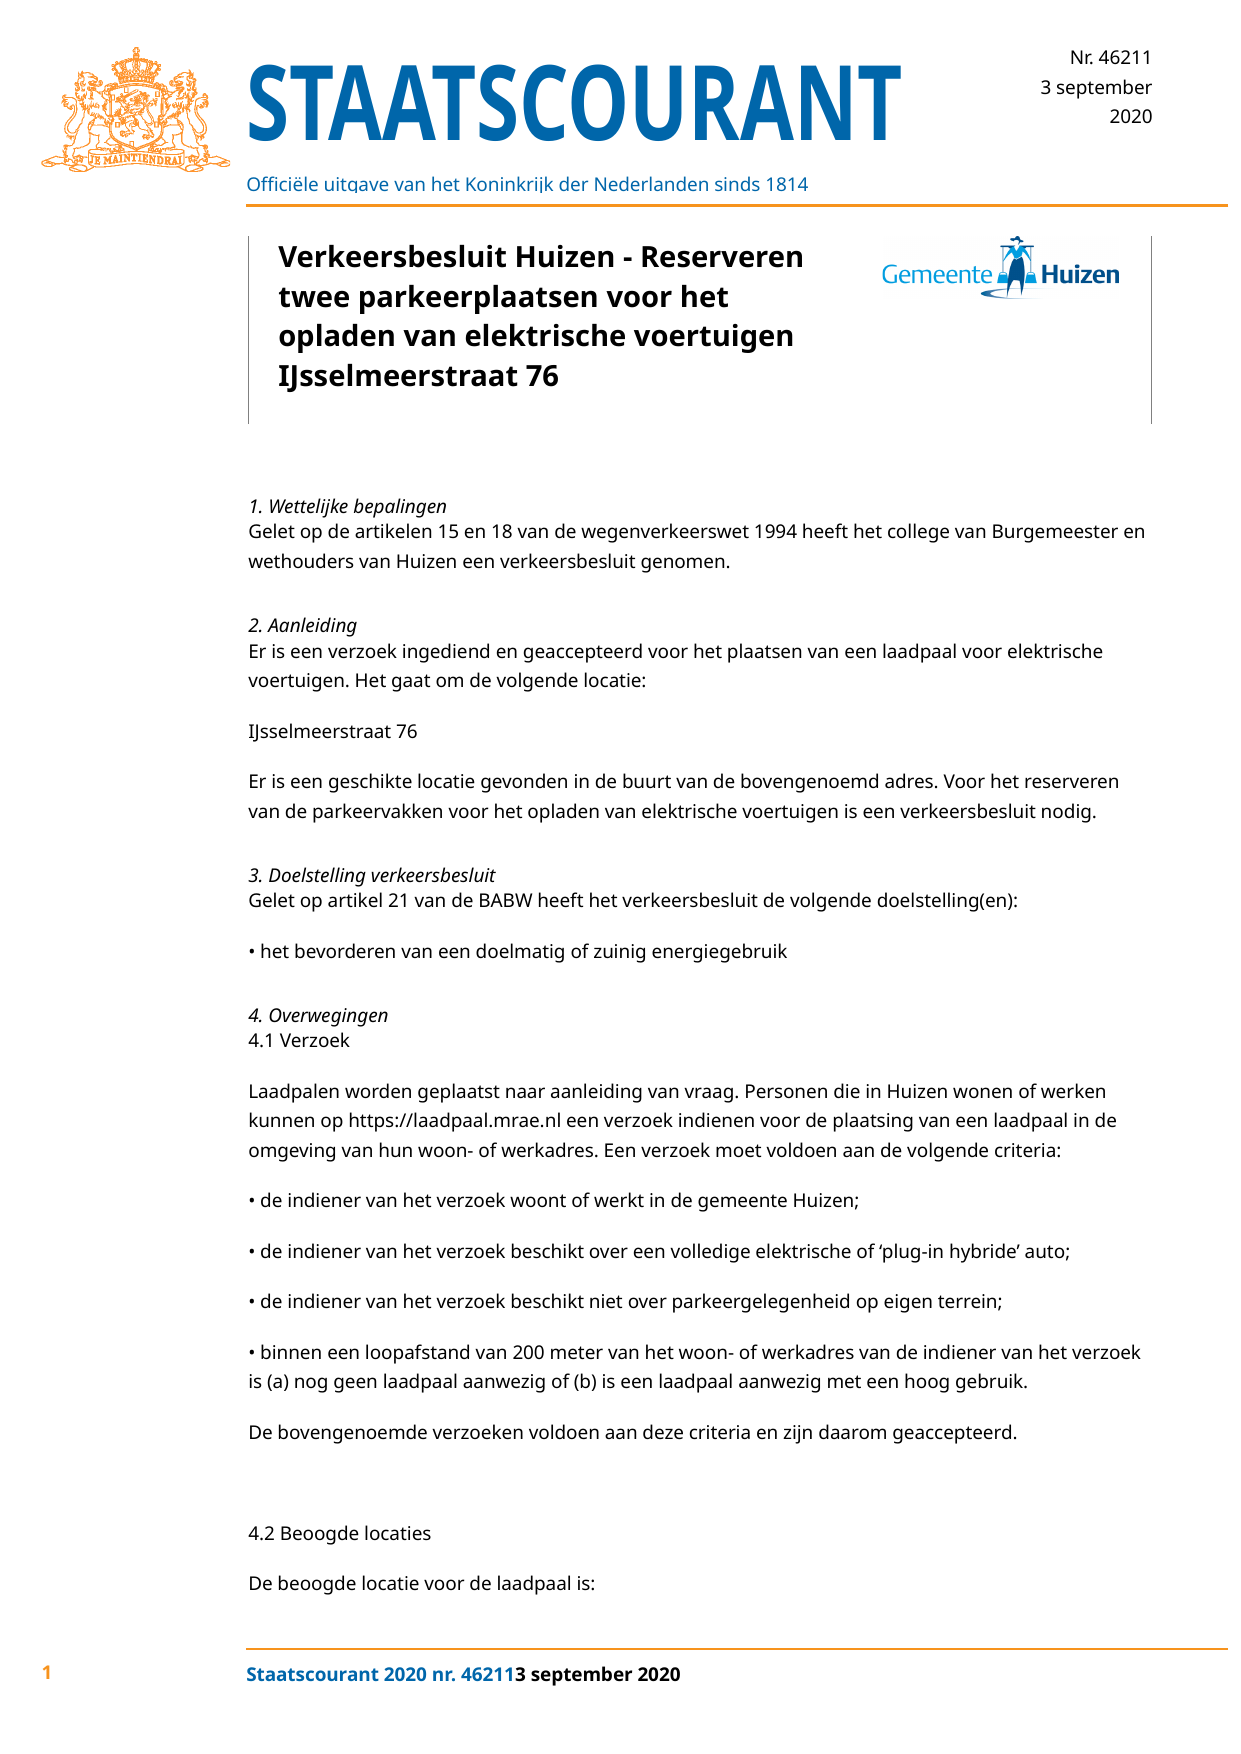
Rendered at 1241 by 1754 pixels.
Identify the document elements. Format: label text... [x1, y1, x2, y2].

text Gelet op de artikelen 15 en 18 van de wegenverkeerswet 1994 heeft het college van Burgemeester en wethouders van Huizen een verkeersbesluit genomen. [248, 519, 1152, 574]
text Laadpalen worden geplaatst naar aanleiding van vraag. Personen die in Huizen wonen of werken kunnen op https://laadpaal.mrae.nl een verzoek indienen voor de plaatsing van een laadpaal in de omgeving van hun woon- of werkadres. Een verzoek moet voldoen aan de volgende criteria: [248, 1078, 1152, 1163]
text IJsselmeerstraat 76 [248, 718, 1152, 744]
text • de indiener van het verzoek woont of werkt in de gemeente Huizen; [248, 1188, 1152, 1213]
text De bovengenoemde verzoeken voldoen aan deze criteria en zijn daarom geaccepteerd. [248, 1419, 1152, 1445]
table_header Verkeersbesluit Huizen - Reserveren twee parkeerplaatsen voor het opladen van elektrische voertuigen IJsselmeerstraat 76 [249, 236, 850, 424]
text 1. Wettelijke bepalingen [248, 493, 1152, 519]
text Gelet op artikel 21 van de BABW heeft het verkeersbesluit de volgende doelstelling(en): [248, 888, 1152, 913]
picture [41, 47, 231, 172]
text 2. Aanleiding [248, 612, 1152, 638]
picture [882, 236, 1119, 299]
text • het bevorderen van een doelmatig of zuinig energiegebruik [248, 938, 1152, 964]
text Er is een verzoek ingediend en geaccepteerd voor het plaatsen van een laadpaal voor elektrische voertuigen. Het gaat om de volgende locatie: [248, 638, 1152, 693]
text 4.2 Beoogde locaties [248, 1520, 1152, 1546]
text • binnen een loopafstand van 200 meter van het woon- of werkadres van de indiener van het verzoek is (a) nog geen laadpaal aanwezig of (b) is een laadpaal aanwezig met een hoog gebruik. [248, 1339, 1152, 1394]
text 3. Doelstelling verkeersbesluit [248, 862, 1152, 888]
table_header [850, 236, 1151, 424]
text Er is een geschikte locatie gevonden in de buurt van de bovengenoemd adres. Voor het reserveren van de parkeervakken voor het opladen van elektrische voertuigen is een verkeersbesluit nodig. [248, 768, 1152, 824]
text 4.1 Verzoek [248, 1028, 1152, 1053]
text De beoogde locatie voor de laadpaal is: [248, 1570, 1152, 1596]
text • de indiener van het verzoek beschikt over een volledige elektrische of ‘plug-in hybride’ auto; [248, 1238, 1152, 1264]
text 4. Overwegingen [248, 1002, 1152, 1028]
text • de indiener van het verzoek beschikt niet over parkeergelegenheid op eigen terrein; [248, 1288, 1152, 1314]
